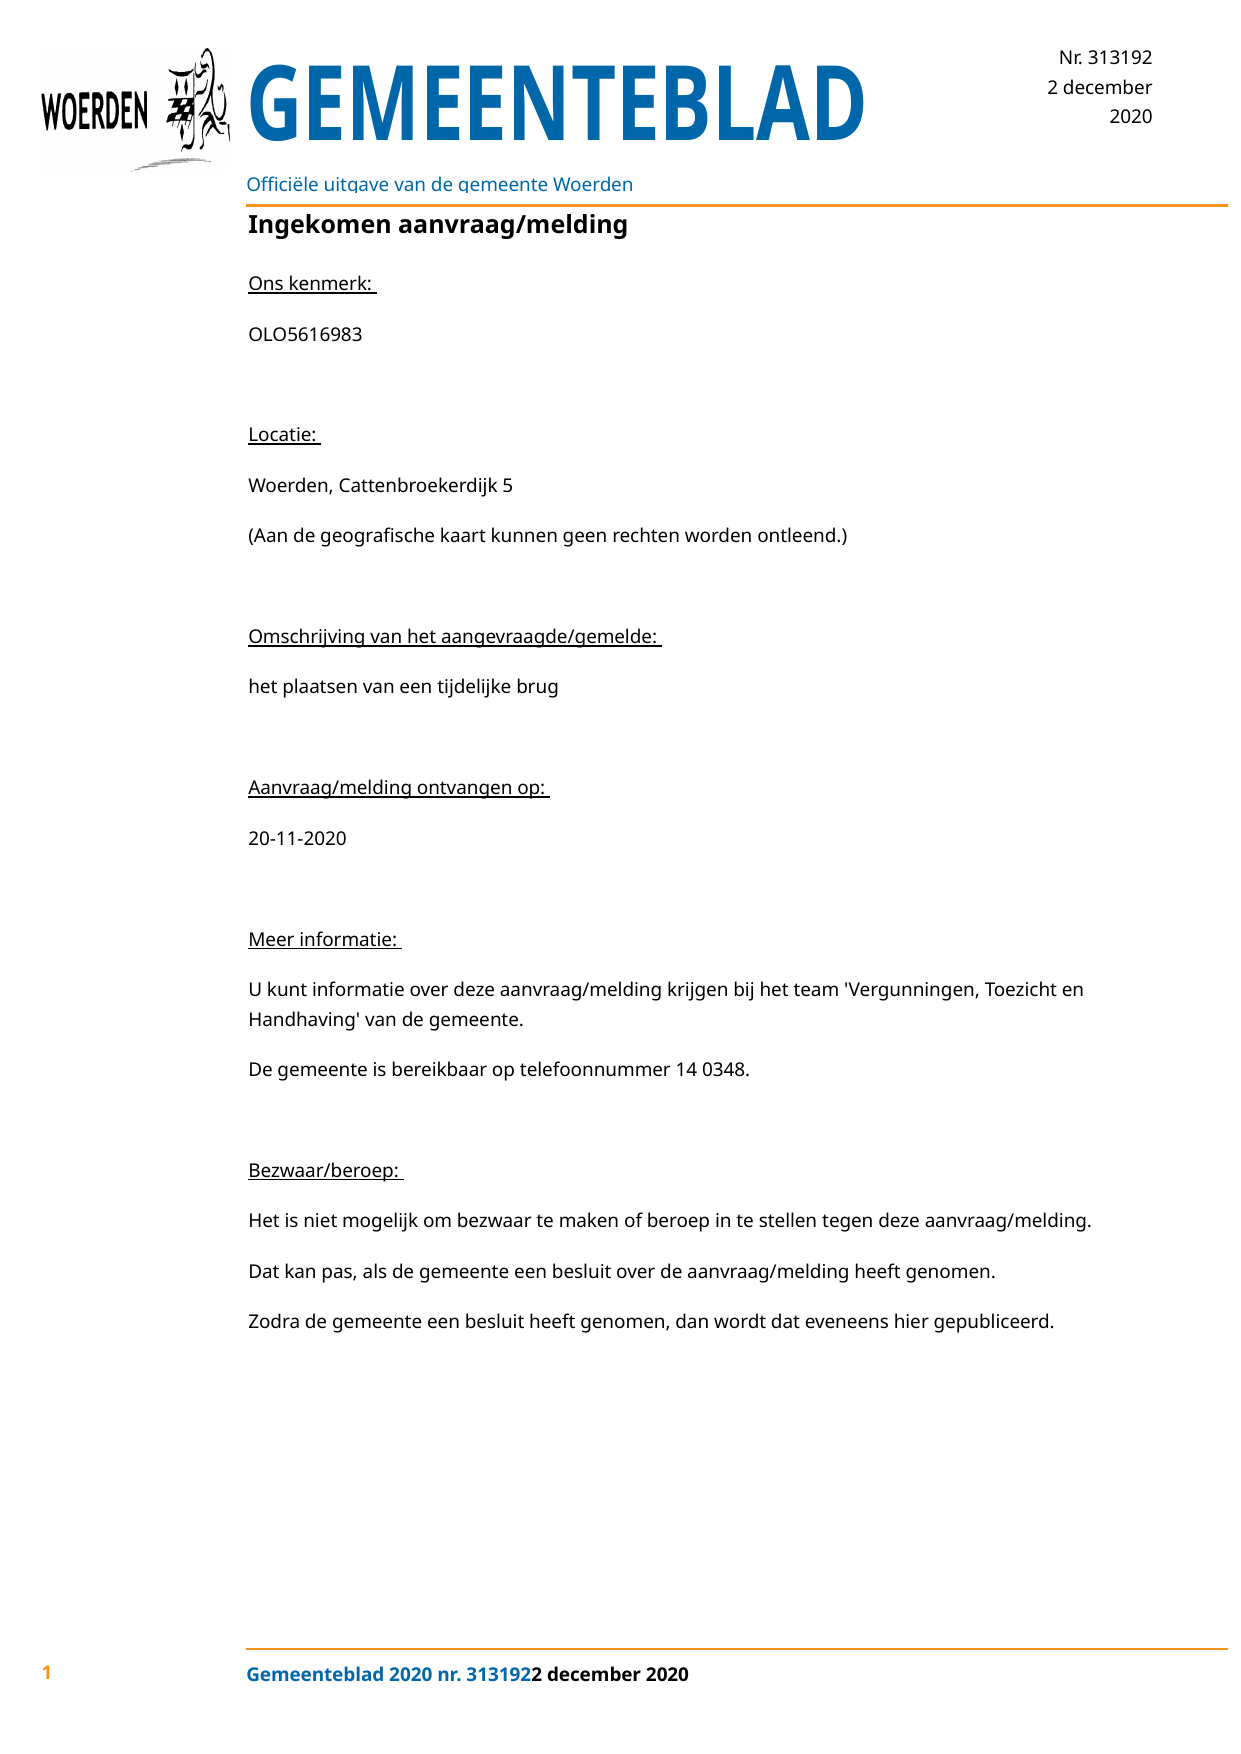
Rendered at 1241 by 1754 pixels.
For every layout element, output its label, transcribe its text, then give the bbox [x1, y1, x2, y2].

text De gemeente is bereikbaar op telefoonnummer 14 0348. [248, 1056, 1152, 1082]
text Ingekomen aanvraag/melding [248, 207, 1152, 241]
text Locatie: [248, 422, 1152, 447]
text (Aan de geografische kaart kunnen geen rechten worden ontleend.) [248, 522, 1152, 548]
text U kunt informatie over deze aanvraag/melding krijgen bij het team 'Vergunningen, Toezicht en Handhaving' van de gemeente. [248, 976, 1152, 1031]
text Zodra de gemeente een besluit heeft genomen, dan wordt dat eveneens hier gepubliceerd. [248, 1308, 1152, 1334]
text Omschrijving van het aangevraagde/gemelde: [248, 623, 1152, 649]
picture [41, 47, 231, 172]
text Aanvraag/melding ontvangen op: [248, 774, 1152, 800]
text Het is niet mogelijk om bezwaar te maken of beroep in te stellen tegen deze aanvraag/melding. [248, 1207, 1152, 1233]
text Dat kan pas, als de gemeente een besluit over de aanvraag/melding heeft genomen. [248, 1258, 1152, 1283]
text Meer informatie: [248, 926, 1152, 951]
text 20-11-2020 [248, 825, 1152, 851]
text OLO5616983 [248, 321, 1152, 346]
text Woerden, Cattenbroekerdijk 5 [248, 472, 1152, 498]
text Ons kenmerk: [248, 270, 1152, 296]
text Bezwaar/beroep: [248, 1157, 1152, 1183]
text het plaatsen van een tijdelijke brug [248, 674, 1152, 699]
